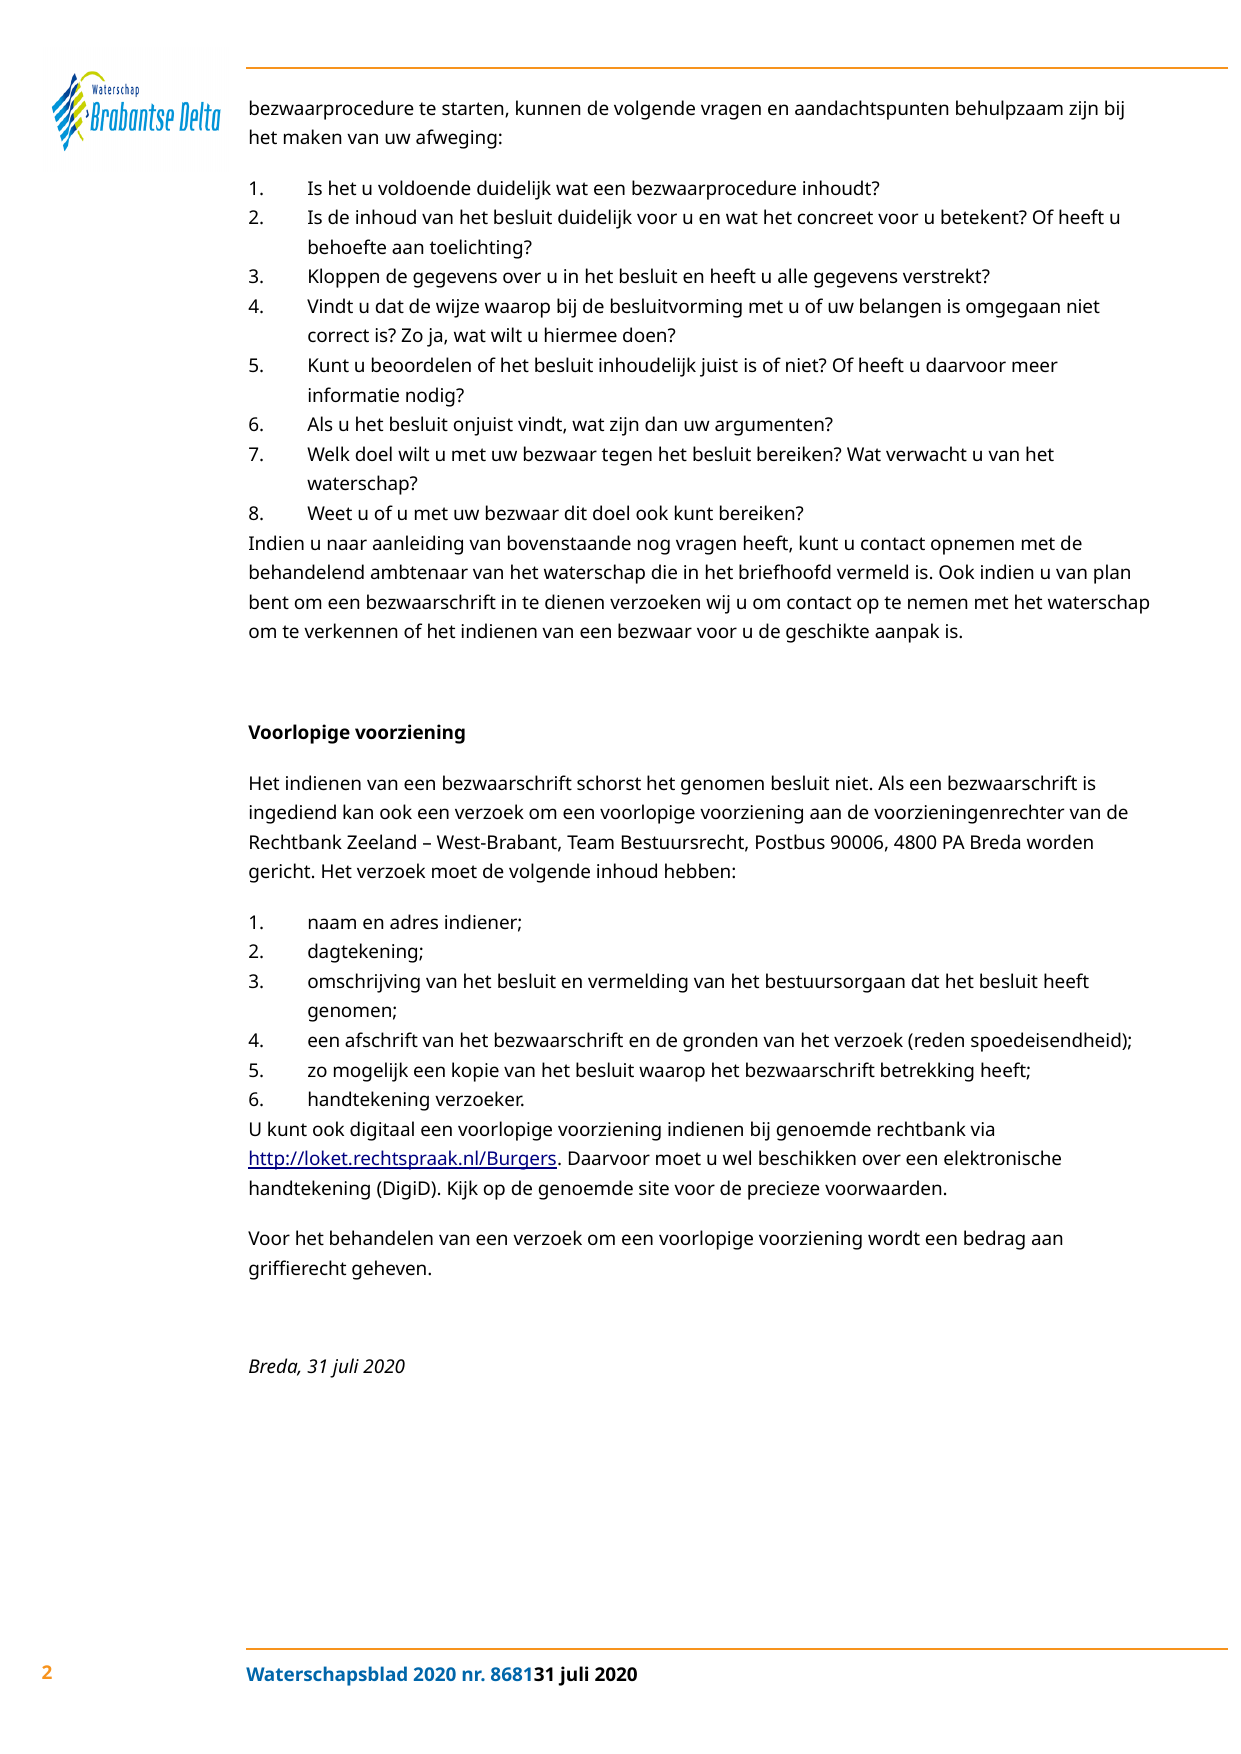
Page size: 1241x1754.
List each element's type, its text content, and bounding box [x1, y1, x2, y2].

list Kunt u beoordelen of het besluit inhoudelijk juist is of niet? Of heeft u daarvoor meer informatie nodig? [248, 352, 1152, 408]
list Vindt u dat de wijze waarop bij de besluitvorming met u of uw belangen is omgegaan niet correct is? Zo ja, wat wilt u hiermee doen? [248, 293, 1152, 348]
text Voorlopige voorziening [248, 719, 1152, 745]
text U kunt ook digitaal een voorlopige voorziening indienen bij genoemde rechtbank via http://loket.rechtspraak.nl/Burgers. Daarvoor moet u wel beschikken over een elektronische handtekening (DigiD). Kijk op de genoemde site voor de precieze voorwaarden. [248, 1116, 1152, 1201]
picture [41, 47, 231, 172]
list zo mogelijk een kopie van het besluit waarop het bezwaarschrift betrekking heeft; [248, 1057, 1152, 1083]
list Welk doel wilt u met uw bezwaar tegen het besluit bereiken? Wat verwacht u van het waterschap? [248, 441, 1152, 496]
list handtekening verzoeker. [248, 1086, 1152, 1112]
text Breda, 31 juli 2020 [248, 1353, 1152, 1379]
list Als u het besluit onjuist vindt, wat zijn dan uw argumenten? [248, 411, 1152, 437]
list naam en adres indiener; [248, 909, 1152, 935]
list Is het u voldoende duidelijk wat een bezwaarprocedure inhoudt? [248, 175, 1152, 201]
text bezwaarprocedure te starten, kunnen de volgende vragen en aandachtspunten behulpzaam zijn bij het maken van uw afweging: [248, 95, 1152, 150]
list Kloppen de gegevens over u in het besluit en heeft u alle gegevens verstrekt? [248, 263, 1152, 289]
list Weet u of u met uw bezwaar dit doel ook kunt bereiken? [248, 500, 1152, 526]
text Indien u naar aanleiding van bovenstaande nog vragen heeft, kunt u contact opnemen met de behandelend ambtenaar van het waterschap die in het briefhoofd vermeld is. Ook indien u van plan bent om een bezwaarschrift in te dienen verzoeken wij u om contact op te nemen met het waterschap om te verkennen of het indienen van een bezwaar voor u de geschikte aanpak is. [248, 530, 1152, 644]
list dagtekening; [248, 938, 1152, 964]
list omschrijving van het besluit en vermelding van het bestuursorgaan dat het besluit heeft genomen; [248, 968, 1152, 1023]
text Het indienen van een bezwaarschrift schorst het genomen besluit niet. Als een bezwaarschrift is ingediend kan ook een verzoek om een voorlopige voorziening aan de voorzieningenrechter van de Rechtbank Zeeland – West-Brabant, Team Bestuursrecht, Postbus 90006, 4800 PA Breda worden gericht. Het verzoek moet de volgende inhoud hebben: [248, 770, 1152, 884]
list een afschrift van het bezwaarschrift en de gronden van het verzoek (reden spoedeisendheid); [248, 1027, 1152, 1053]
text Voor het behandelen van een verzoek om een voorlopige voorziening wordt een bedrag aan griffierecht geheven. [248, 1226, 1152, 1281]
list Is de inhoud van het besluit duidelijk voor u en wat het concreet voor u betekent? Of heeft u behoefte aan toelichting? [248, 204, 1152, 260]
